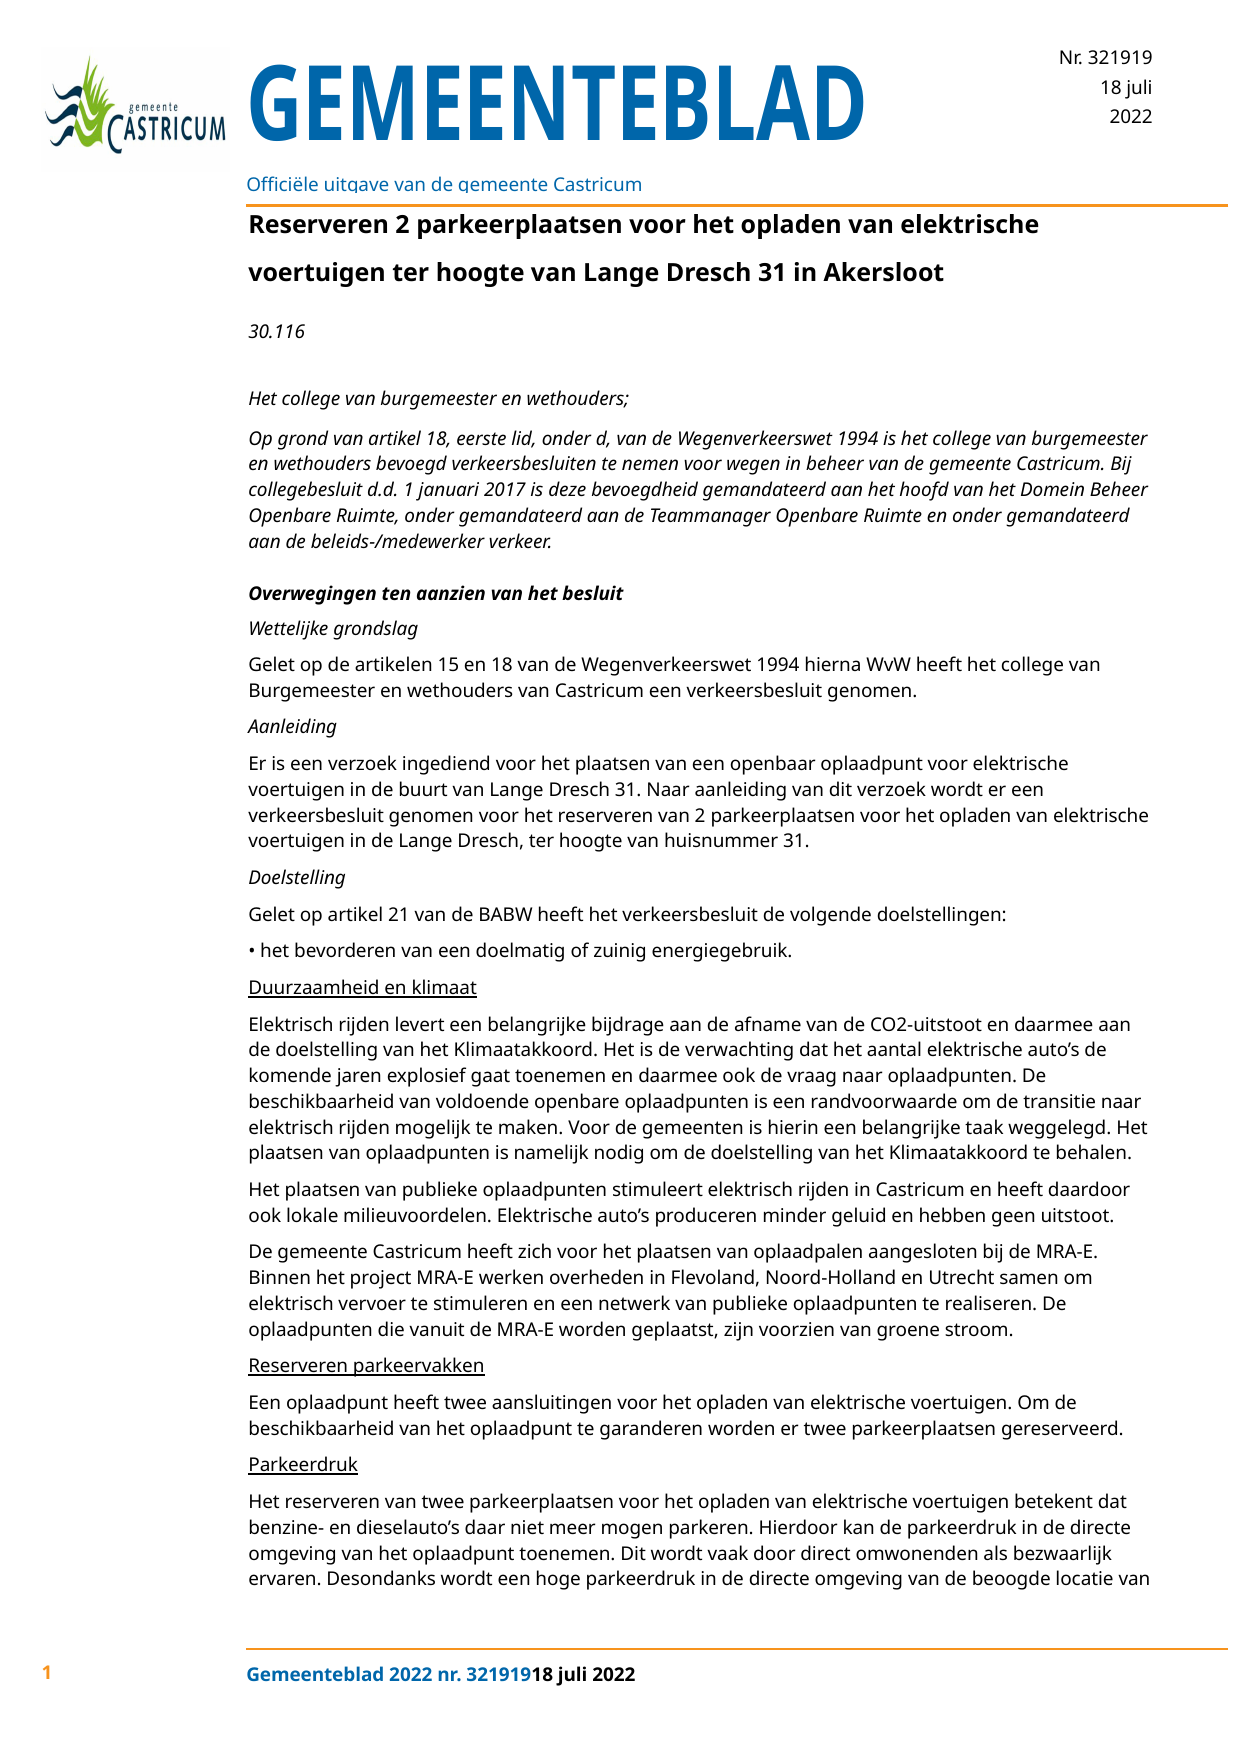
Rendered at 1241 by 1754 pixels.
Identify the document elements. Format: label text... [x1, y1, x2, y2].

text Reserveren 2 parkeerplaatsen voor het opladen van elektrische voertuigen ter hoogte van Lange Dresch 31 in Akersloot [248, 207, 1152, 288]
text Parkeerdruk [248, 1452, 1152, 1477]
text Overwegingen ten aanzien van het besluit [248, 581, 1152, 606]
text De gemeente Castricum heeft zich voor het plaatsen van oplaadpalen aangesloten bij de MRA-E. Binnen het project MRA-E werken overheden in Flevoland, Noord-Holland en Utrecht samen om elektrisch vervoer te stimuleren en een netwerk van publieke oplaadpunten te realiseren. De oplaadpunten die vanuit de MRA-E worden geplaatst, zijn voorzien van groene stroom. [248, 1239, 1152, 1342]
text Aanleiding [248, 714, 1152, 739]
text Gelet op artikel 21 van de BABW heeft het verkeersbesluit de volgende doelstellingen: [248, 901, 1152, 927]
text Gelet op de artikelen 15 en 18 van de Wegenverkeerswet 1994 hierna WvW heeft het college van Burgemeester en wethouders van Castricum een verkeersbesluit genomen. [248, 651, 1152, 703]
text Er is een verzoek ingediend voor het plaatsen van een openbaar oplaadpunt voor elektrische voertuigen in de buurt van Lange Dresch 31. Naar aanleiding van dit verzoek wordt er een verkeersbesluit genomen voor het reserveren van 2 parkeerplaatsen voor het opladen van elektrische voertuigen in de Lange Dresch, ter hoogte van huisnummer 31. [248, 750, 1152, 853]
text Elektrisch rijden levert een belangrijke bijdrage aan de afname van de CO2-uitstoot en daarmee aan de doelstelling van het Klimaatakkoord. Het is de verwachting dat het aantal elektrische auto’s de komende jaren explosief gaat toenemen en daarmee ook de vraag naar oplaadpunten. De beschikbaarheid van voldoende openbare oplaadpunten is een randvoorwaarde om de transitie naar elektrisch rijden mogelijk te maken. Voor de gemeenten is hierin een belangrijke taak weggelegd. Het plaatsen van oplaadpunten is namelijk nodig om de doelstelling van het Klimaatakkoord te behalen. [248, 1011, 1152, 1165]
text Duurzaamheid en klimaat [248, 974, 1152, 1000]
text • het bevorderen van een doelmatig of zuinig energiegebruik. [248, 938, 1152, 963]
text Het reserveren van twee parkeerplaatsen voor het opladen van elektrische voertuigen betekent dat benzine- en dieselauto’s daar niet meer mogen parkeren. Hierdoor kan de parkeerdruk in de directe omgeving van het oplaadpunt toenemen. Dit wordt vaak door direct omwonenden als bezwaarlijk ervaren. Desondanks wordt een hoge parkeerdruk in de directe omgeving van de beoogde locatie van [248, 1488, 1152, 1591]
text Het college van burgemeester en wethouders; [248, 386, 1152, 411]
text Doelstelling [248, 864, 1152, 890]
text Op grond van artikel 18, eerste lid, onder d, van de Wegenverkeerswet 1994 is het college van burgemeester en wethouders bevoegd verkeersbesluiten te nemen voor wegen in beheer van de gemeente Castricum. Bij collegebesluit d.d. 1 januari 2017 is deze bevoegdheid gemandateerd aan het hoofd van het Domein Beheer Openbare Ruimte, onder gemandateerd aan de Teammanager Openbare Ruimte en onder gemandateerd aan de beleids-/medewerker verkeer. [248, 425, 1152, 553]
text 30.116 [248, 318, 1152, 344]
text Het plaatsen van publieke oplaadpunten stimuleert elektrisch rijden in Castricum en heeft daardoor ook lokale milieuvoordelen. Elektrische auto’s produceren minder geluid en hebben geen uitstoot. [248, 1176, 1152, 1228]
text Reserveren parkeervakken [248, 1352, 1152, 1378]
picture [41, 47, 231, 172]
text Wettelijke grondslag [248, 615, 1152, 640]
text Een oplaadpunt heeft twee aansluitingen voor het opladen van elektrische voertuigen. Om de beschikbaarheid van het oplaadpunt te garanderen worden er twee parkeerplaatsen gereserveerd. [248, 1389, 1152, 1441]
